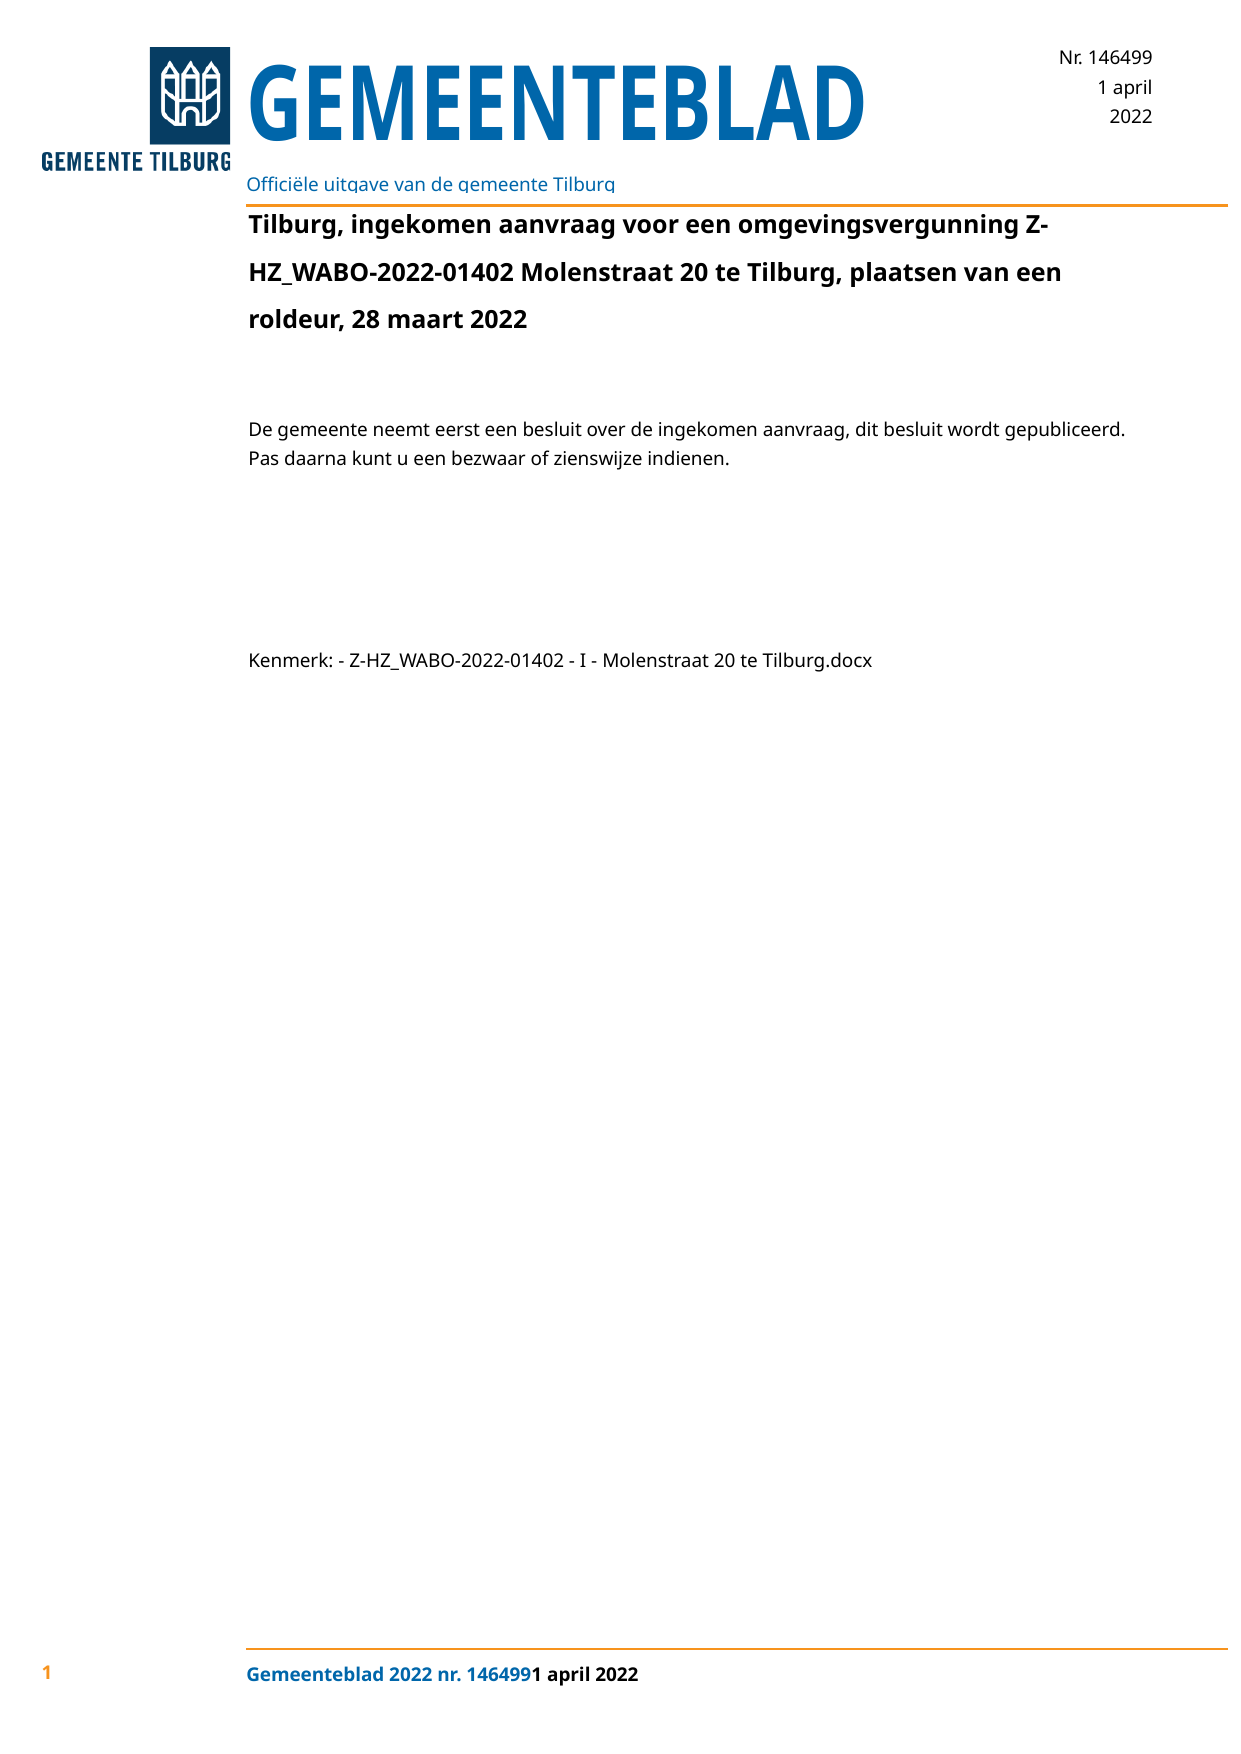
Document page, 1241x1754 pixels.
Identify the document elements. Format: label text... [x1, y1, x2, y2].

text Kenmerk: - Z-HZ_WABO-2022-01402 - I - Molenstraat 20 te Tilburg.docx [248, 647, 1152, 673]
text De gemeente neemt eerst een besluit over de ingekomen aanvraag, dit besluit wordt gepubliceerd. Pas daarna kunt u een bezwaar of zienswijze indienen. [248, 416, 1152, 471]
text Tilburg, ingekomen aanvraag voor een omgevingsvergunning Z-HZ_WABO-2022-01402 Molenstraat 20 te Tilburg, plaatsen van een roldeur, 28 maart 2022 [248, 207, 1152, 336]
picture [41, 47, 231, 172]
